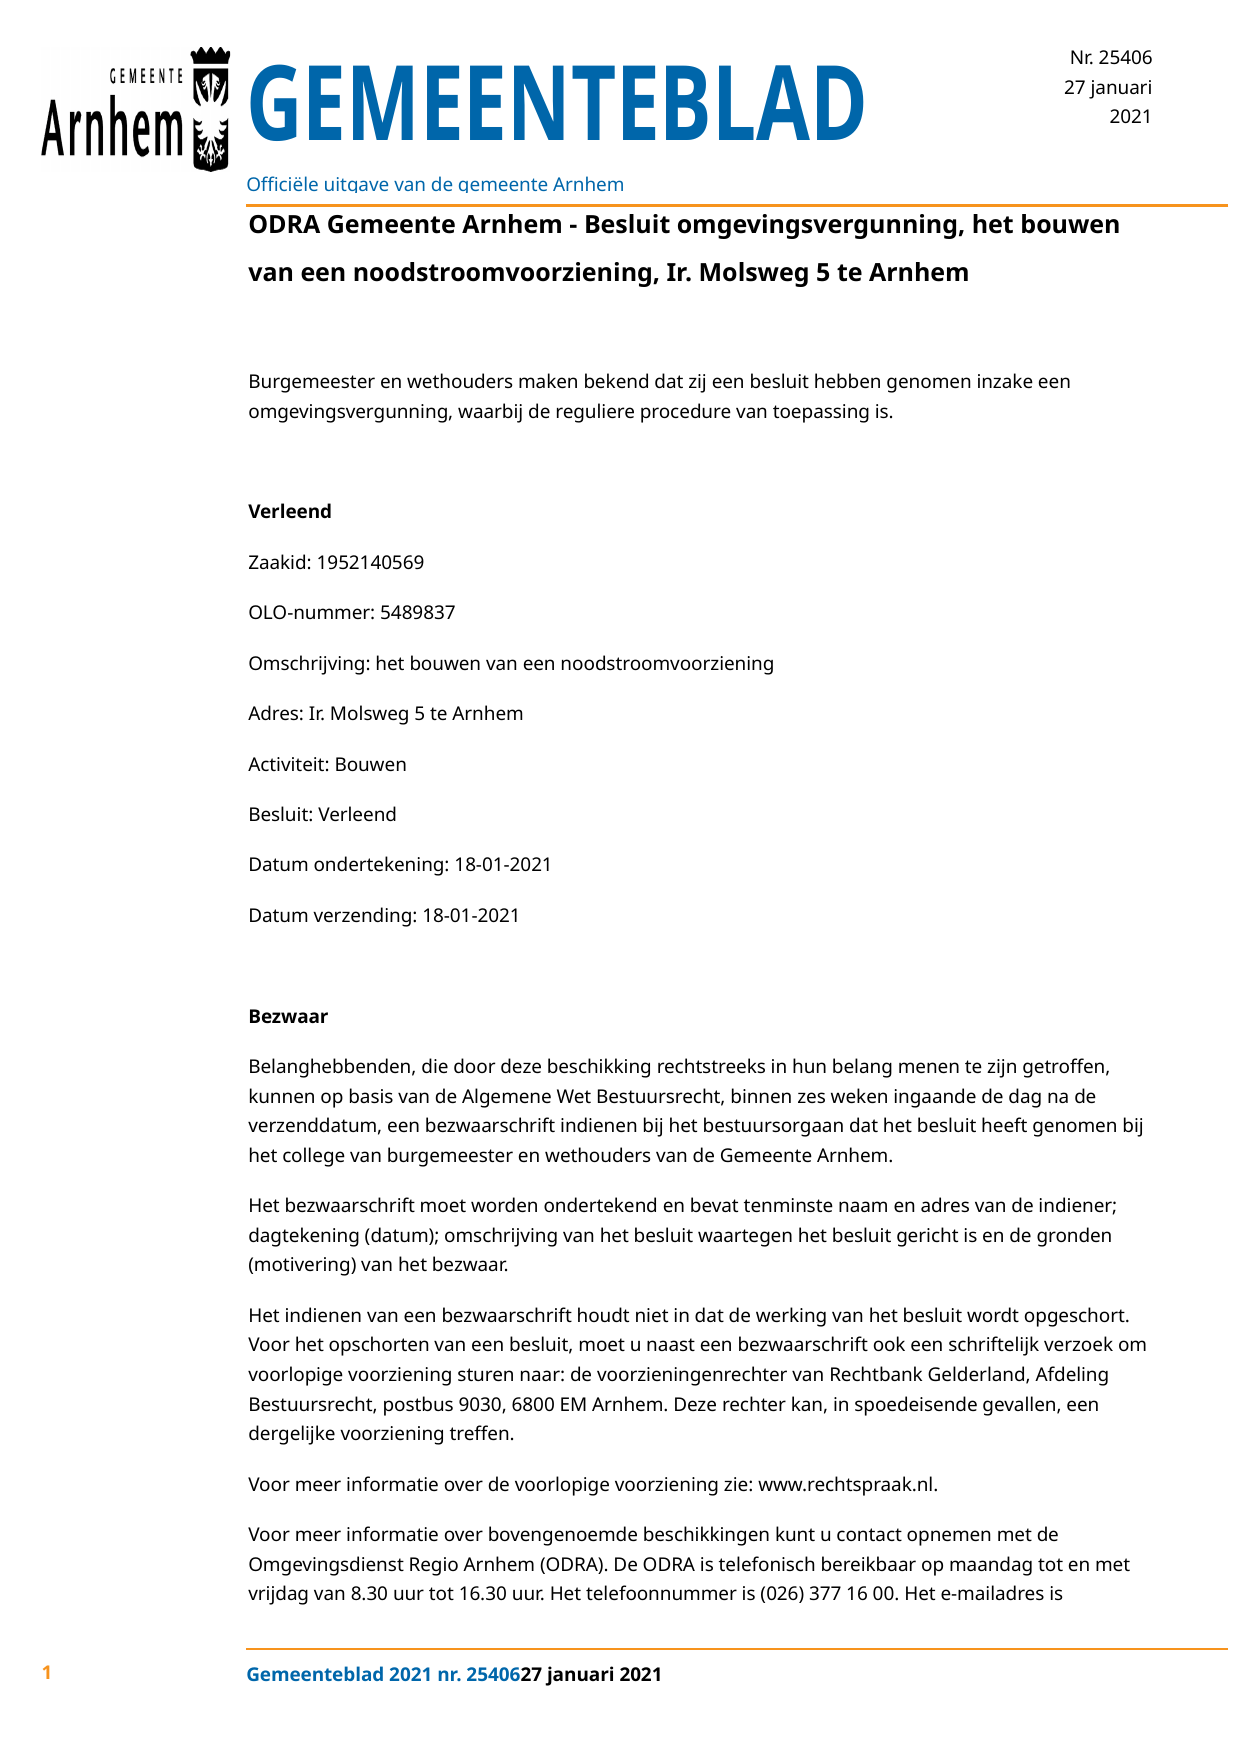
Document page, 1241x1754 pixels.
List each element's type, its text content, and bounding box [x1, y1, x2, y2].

text Voor meer informatie over bovengenoemde beschikkingen kunt u contact opnemen met de Omgevingsdienst Regio Arnhem (ODRA). De ODRA is telefonisch bereikbaar op maandag tot en met vrijdag van 8.30 uur tot 16.30 uur. Het telefoonnummer is (026) 377 16 00. Het e-mailadres is [248, 1521, 1152, 1606]
text Het indienen van een bezwaarschrift houdt niet in dat de werking van het besluit wordt opgeschort. Voor het opschorten van een besluit, moet u naast een bezwaarschrift ook een schriftelijk verzoek om voorlopige voorziening sturen naar: de voorzieningenrechter van Rechtbank Gelderland, Afdeling Bestuursrecht, postbus 9030, 6800 EM Arnhem. Deze rechter kan, in spoedeisende gevallen, een dergelijke voorziening treffen. [248, 1302, 1152, 1446]
text Burgemeester en wethouders maken bekend dat zij een besluit hebben genomen inzake een omgevingsvergunning, waarbij de reguliere procedure van toepassing is. [248, 368, 1152, 424]
text Zaakid: 1952140569 [248, 549, 1152, 575]
text Voor meer informatie over de voorlopige voorziening zie: www.rechtspraak.nl. [248, 1471, 1152, 1497]
text Datum ondertekening: 18-01-2021 [248, 852, 1152, 877]
text Adres: Ir. Molsweg 5 te Arnhem [248, 700, 1152, 726]
text Omschrijving: het bouwen van een noodstroomvoorziening [248, 650, 1152, 676]
picture [41, 47, 231, 172]
text Activiteit: Bouwen [248, 751, 1152, 777]
text Bezwaar [248, 1003, 1152, 1029]
text Belanghebbenden, die door deze beschikking rechtstreeks in hun belang menen te zijn getroffen, kunnen op basis van de Algemene Wet Bestuursrecht, binnen zes weken ingaande de dag na de verzenddatum, een bezwaarschrift indienen bij het bestuursorgaan dat het besluit heeft genomen bij het college van burgemeester en wethouders van de Gemeente Arnhem. [248, 1053, 1152, 1168]
text Besluit: Verleend [248, 801, 1152, 827]
text ODRA Gemeente Arnhem - Besluit omgevingsvergunning, het bouwen van een noodstroomvoorziening, Ir. Molsweg 5 te Arnhem [248, 207, 1152, 288]
text OLO-nummer: 5489837 [248, 599, 1152, 625]
text Datum verzending: 18-01-2021 [248, 902, 1152, 928]
text Verleend [248, 499, 1152, 524]
text Het bezwaarschrift moet worden ondertekend en bevat tenminste naam en adres van de indiener; dagtekening (datum); omschrijving van het besluit waartegen het besluit gericht is en de gronden (motivering) van het bezwaar. [248, 1192, 1152, 1277]
